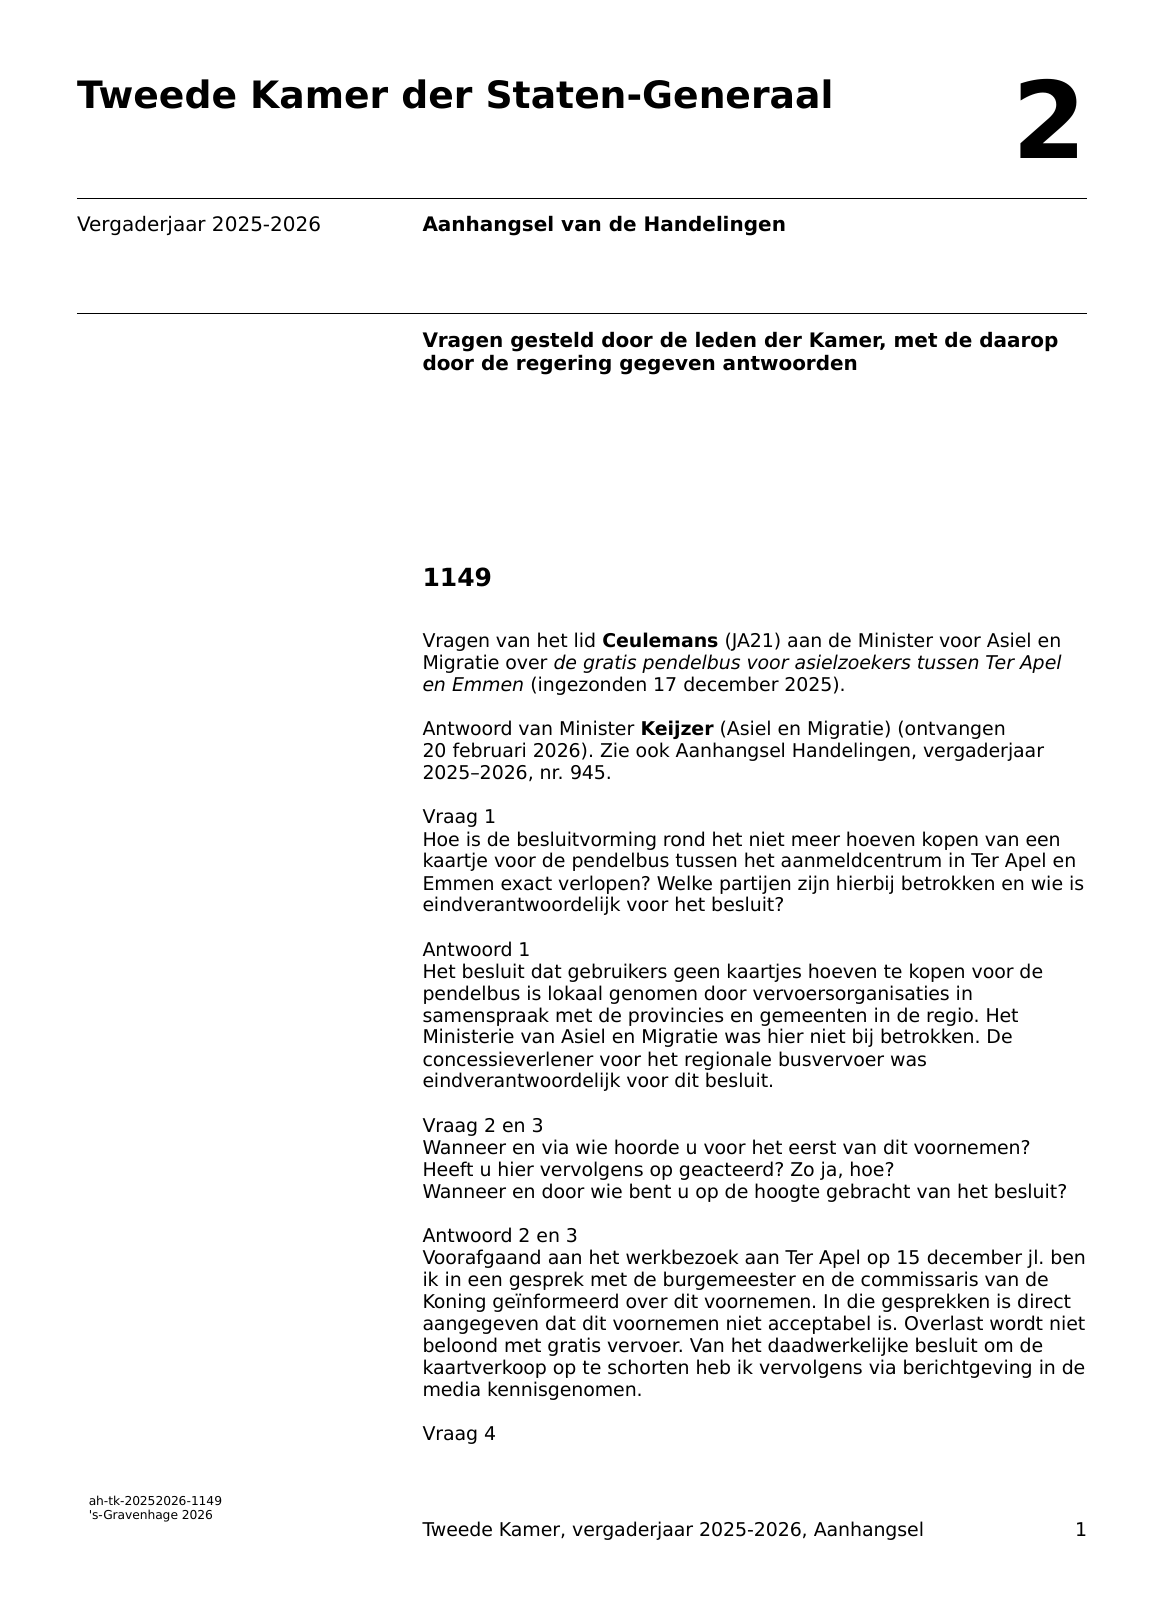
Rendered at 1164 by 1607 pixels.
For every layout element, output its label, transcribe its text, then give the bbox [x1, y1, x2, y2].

text Vraag 2 en 3 [422, 1114, 1087, 1137]
text Wanneer en via wie hoorde u voor het eerst van dit voornemen? Heeft u hier vervolgens op geacteerd? Zo ja, hoe? [422, 1137, 1087, 1181]
table_cell Aanhangsel van de Handelingen [422, 199, 1087, 313]
text Antwoord 2 en 3 [422, 1225, 1087, 1247]
table_cell Vergaderjaar 2025-2026 [77, 199, 422, 313]
text Antwoord 1 [422, 938, 1087, 961]
text Wanneer en door wie bent u op de hoogte gebracht van het besluit? [422, 1181, 1087, 1202]
text Voorafgaand aan het werkbezoek aan Ter Apel op 15 december jl. ben ik in een gesprek met de burgemeester en de commissaris van de Koning geïnformeerd over dit voornemen. In die gesprekken is direct aangegeven dat dit voornemen niet acceptabel is. Overlast wordt niet beloond met gratis vervoer. Van het daadwerkelijke besluit om de kaartverkoop op te schorten heb ik vervolgens via berichtgeving in de media kennisgenomen. [422, 1247, 1087, 1401]
table_cell [77, 314, 422, 375]
text ah-tk-20252026-1149 [88, 1494, 323, 1508]
text Antwoord van Minister Keijzer (Asiel en Migratie) (ontvangen 20 februari 2026). Zie ook Aanhangsel Handelingen, vergaderjaar 2025–2026, nr. 945. [422, 718, 1087, 784]
table_header Tweede Kamer der Staten-Generaal [77, 59, 886, 198]
text 's-Gravenhage 2026 [88, 1508, 323, 1522]
text 1149 [422, 563, 1087, 592]
table_header 2 [886, 59, 1087, 198]
text Vraag 1 [422, 806, 1087, 828]
table_cell Vragen gesteld door de leden der Kamer, met de daarop door de regering gegeven antwoorden [422, 314, 1087, 375]
text Vraag 4 [422, 1423, 1087, 1445]
text Hoe is de besluitvorming rond het niet meer hoeven kopen van een kaartje voor de pendelbus tussen het aanmeldcentrum in Ter Apel en Emmen exact verlopen? Welke partijen zijn hierbij betrokken en wie is eindverantwoordelijk voor het besluit? [422, 828, 1087, 916]
text Het besluit dat gebruikers geen kaartjes hoeven te kopen voor de pendelbus is lokaal genomen door vervoersorganisaties in samenspraak met de provincies en gemeenten in de regio. Het Ministerie van Asiel en Migratie was hier niet bij betrokken. De concessieverlener voor het regionale busvervoer was eindverantwoordelijk voor dit besluit. [422, 961, 1087, 1092]
text Vragen van het lid Ceulemans (JA21) aan de Minister voor Asiel en Migratie over de gratis pendelbus voor asielzoekers tussen Ter Apel en Emmen (ingezonden 17 december 2025). [422, 630, 1087, 696]
